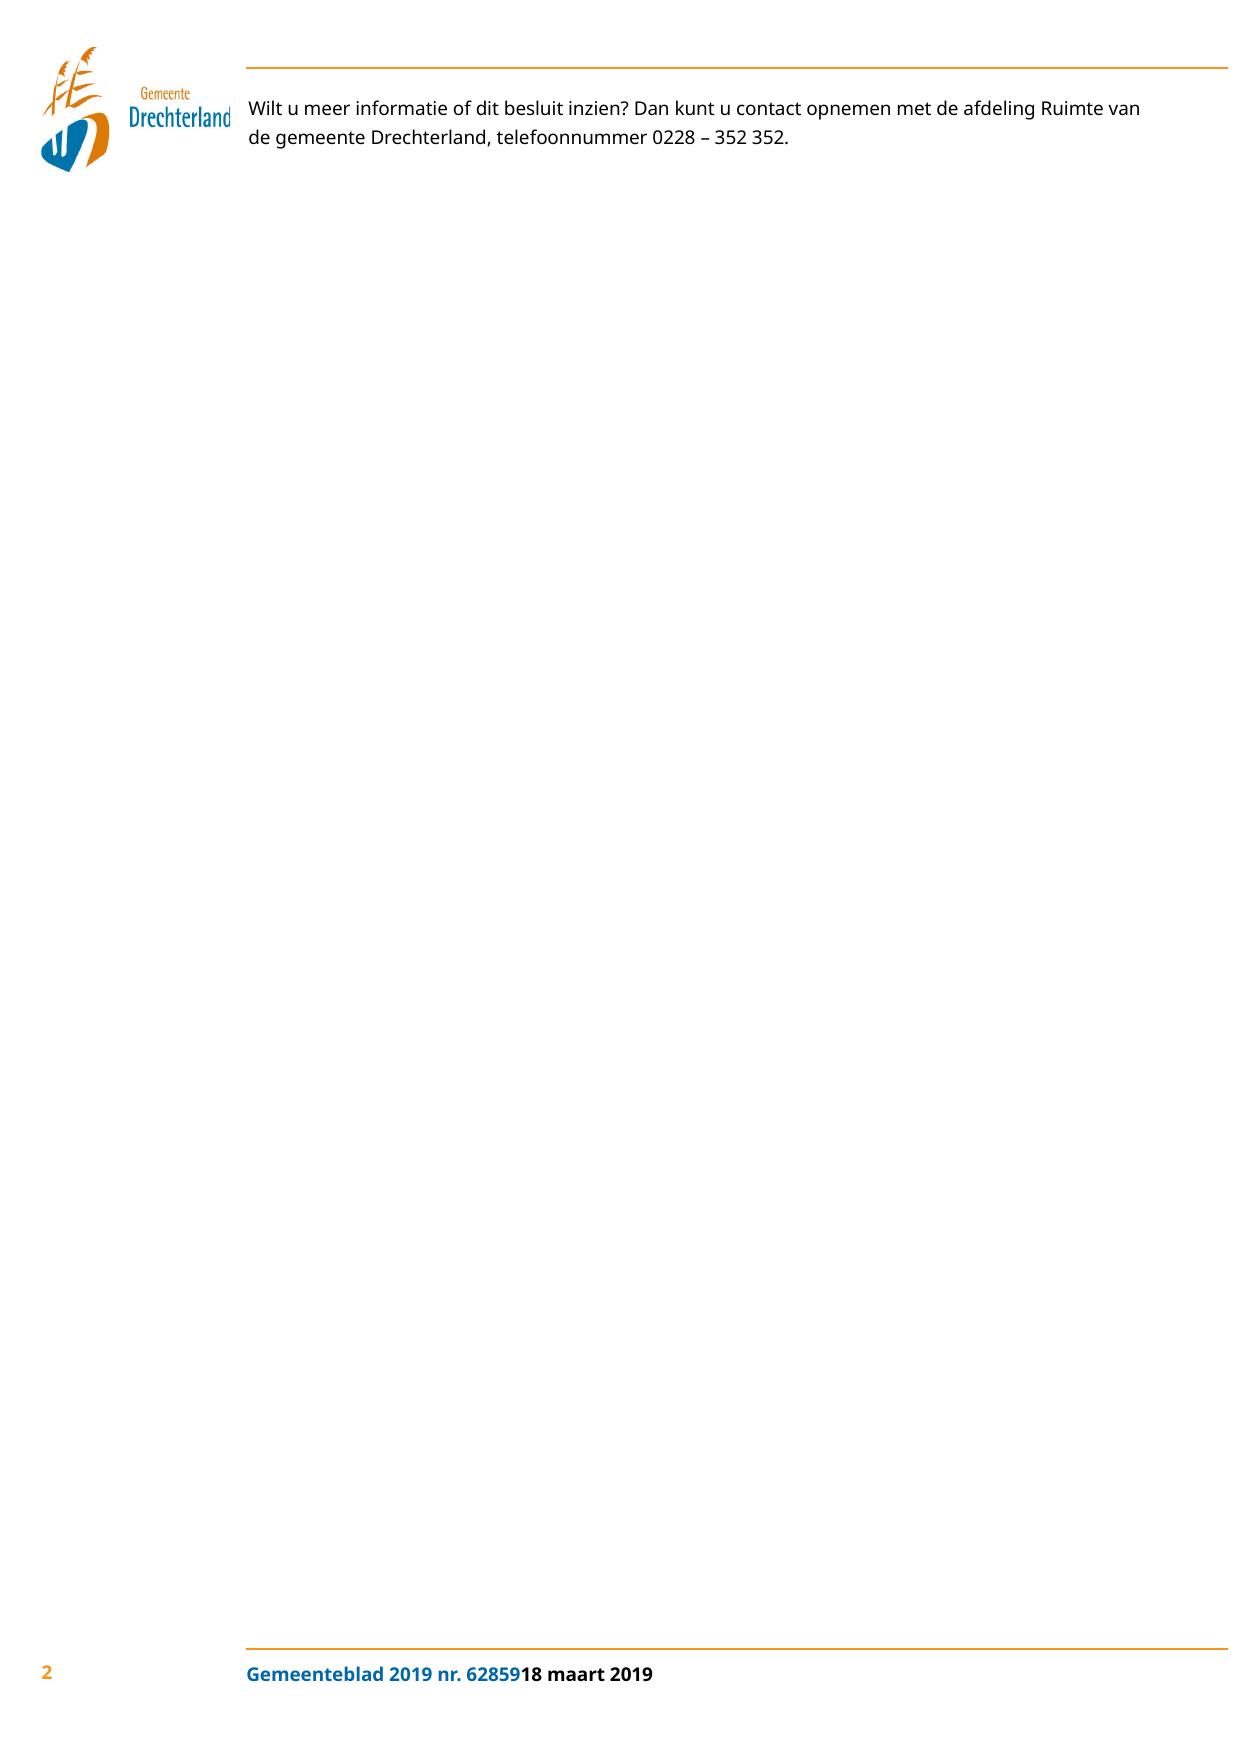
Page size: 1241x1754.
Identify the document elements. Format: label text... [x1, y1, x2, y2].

picture [41, 47, 231, 172]
text Wilt u meer informatie of dit besluit inzien? Dan kunt u contact opnemen met de afdeling Ruimte van de gemeente Drechterland, telefoonnummer 0228 – 352 352. [248, 95, 1152, 150]
picture [41, 158, 64, 172]
picture [226, 115, 231, 124]
